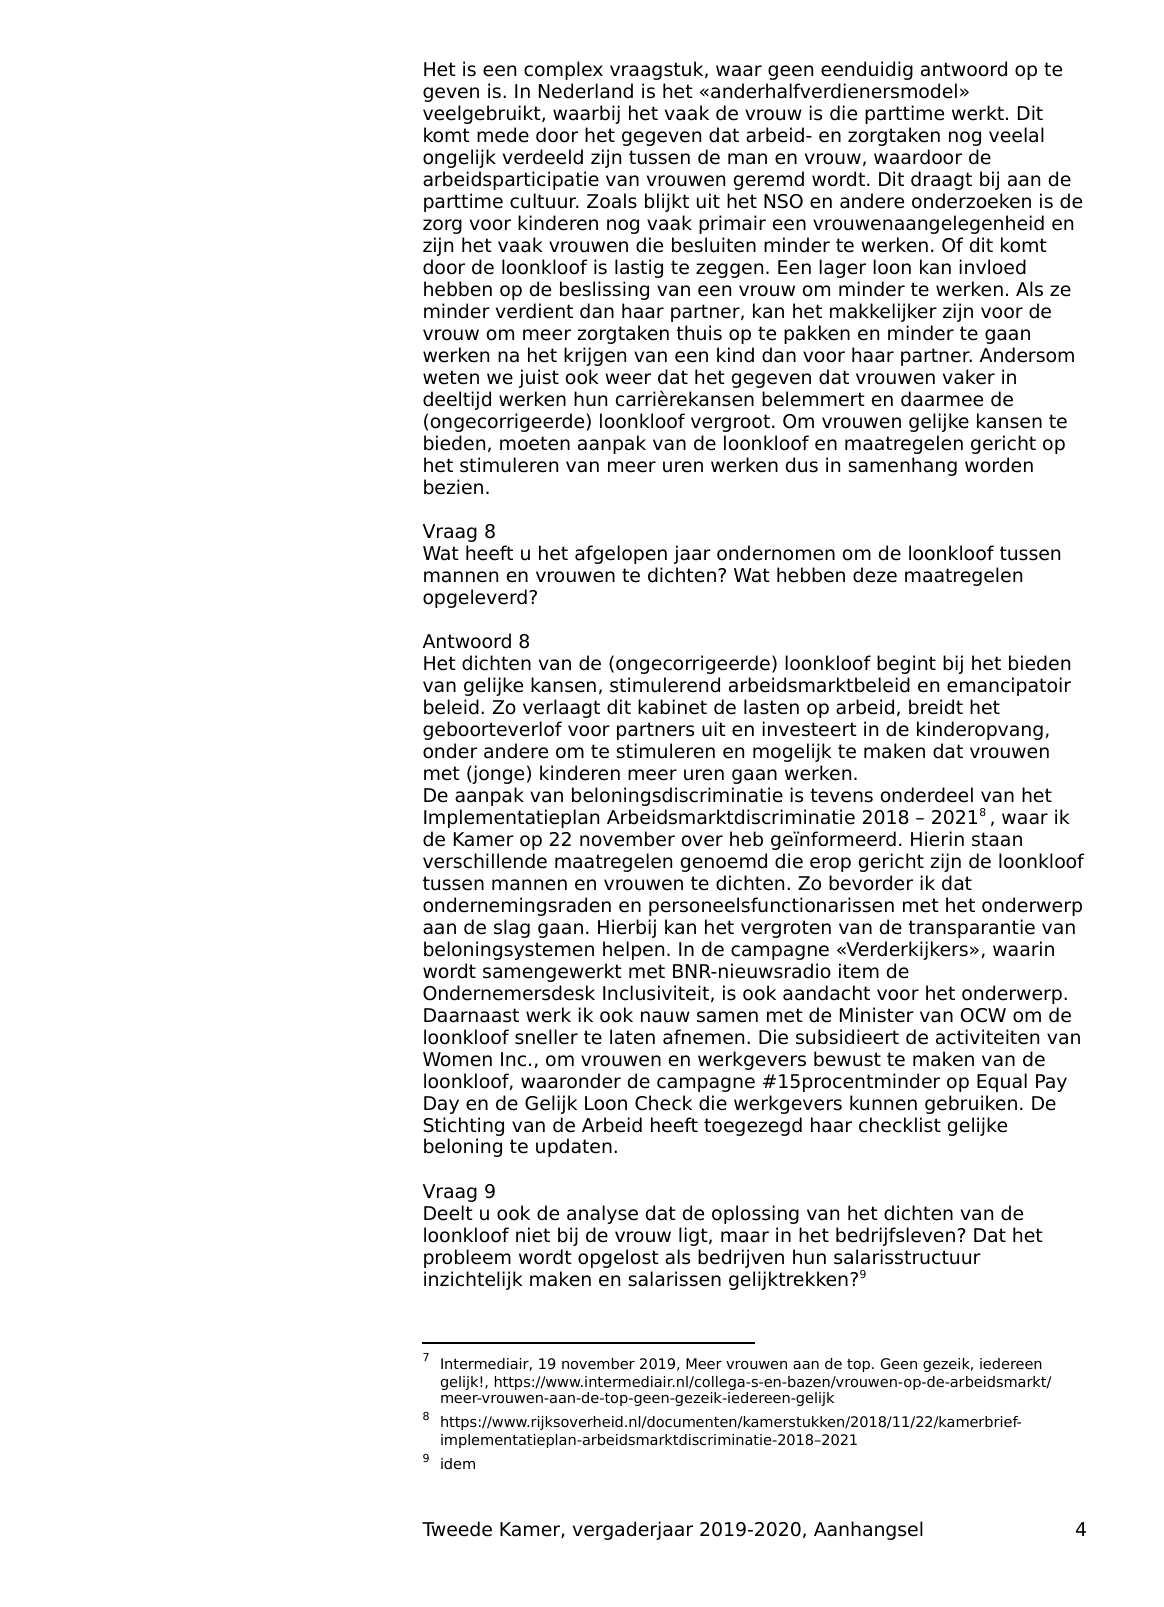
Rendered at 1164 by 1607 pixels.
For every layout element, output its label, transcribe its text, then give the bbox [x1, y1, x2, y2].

text https://www.rijksoverheid.nl/documenten/kamerstukken/2018/11/22/kamerbrief-implementatieplan-arbeidsmarktdiscriminatie-2018–2021 [422, 1410, 1087, 1449]
text Deelt u ook de analyse dat de oplossing van het dichten van de loonkloof niet bij de vrouw ligt, maar in het bedrijfsleven? Dat het probleem wordt opgelost als bedrijven hun salarisstructuur inzichtelijk maken en salarissen gelijktrekken? [422, 1203, 1087, 1291]
text Vraag 9 [422, 1181, 1087, 1203]
text Het dichten van de (ongecorrigeerde) loonkloof begint bij het bieden van gelijke kansen, stimulerend arbeidsmarktbeleid en emancipatoir beleid. Zo verlaagt dit kabinet de lasten op arbeid, breidt het geboorteverlof voor partners uit en investeert in de kinderopvang, onder andere om te stimuleren en mogelijk te maken dat vrouwen met (jonge) kinderen meer uren gaan werken. [422, 653, 1087, 785]
text De aanpak van beloningsdiscriminatie is tevens onderdeel van het Implementatieplan Arbeidsmarktdiscriminatie 2018 – 2021, waar ik de Kamer op 22 november over heb geïnformeerd. Hierin staan verschillende maatregelen genoemd die erop gericht zijn de loonkloof tussen mannen en vrouwen te dichten. Zo bevorder ik dat ondernemingsraden en personeelsfunctionarissen met het onderwerp aan de slag gaan. Hierbij kan het vergroten van de transparantie van beloningsystemen helpen. In de campagne «Verderkijkers», waarin wordt samengewerkt met BNR-nieuwsradio item de Ondernemersdesk Inclusiviteit, is ook aandacht voor het onderwerp. Daarnaast werk ik ook nauw samen met de Minister van OCW om de loonkloof sneller te laten afnemen. Die subsidieert de activiteiten van Women Inc., om vrouwen en werkgevers bewust te maken van de loonkloof, waaronder de campagne #15procentminder op Equal Pay Day en de Gelijk Loon Check die werkgevers kunnen gebruiken. De Stichting van de Arbeid heeft toegezegd haar checklist gelijke beloning te updaten. [422, 785, 1087, 1158]
text Wat heeft u het afgelopen jaar ondernomen om de loonkloof tussen mannen en vrouwen te dichten? Wat hebben deze maatregelen opgeleverd? [422, 543, 1087, 609]
text Het is een complex vraagstuk, waar geen eenduidig antwoord op te geven is. In Nederland is het «anderhalfverdienersmodel» veelgebruikt, waarbij het vaak de vrouw is die parttime werkt. Dit komt mede door het gegeven dat arbeid- en zorgtaken nog veelal ongelijk verdeeld zijn tussen de man en vrouw, waardoor de arbeidsparticipatie van vrouwen geremd wordt. Dit draagt bij aan de parttime cultuur. Zoals blijkt uit het NSO en andere onderzoeken is de zorg voor kinderen nog vaak primair een vrouwenaangelegenheid en zijn het vaak vrouwen die besluiten minder te werken. Of dit komt door de loonkloof is lastig te zeggen. Een lager loon kan invloed hebben op de beslissing van een vrouw om minder te werken. Als ze minder verdient dan haar partner, kan het makkelijker zijn voor de vrouw om meer zorgtaken thuis op te pakken en minder te gaan werken na het krijgen van een kind dan voor haar partner. Andersom weten we juist ook weer dat het gegeven dat vrouwen vaker in deeltijd werken hun carrièrekansen belemmert en daarmee de (ongecorrigeerde) loonkloof vergroot. Om vrouwen gelijke kansen te bieden, moeten aanpak van de loonkloof en maatregelen gericht op het stimuleren van meer uren werken dus in samenhang worden bezien. [422, 59, 1087, 499]
text Antwoord 8 [422, 631, 1087, 653]
text Intermediair, 19 november 2019, Meer vrouwen aan de top. Geen gezeik, iedereen gelijk!, https://www.intermediair.nl/collega-s-en-bazen/vrouwen-op-de-arbeidsmarkt/meer-vrouwen-aan-de-top-geen-gezeik-iedereen-gelijk [422, 1352, 1087, 1407]
text Vraag 8 [422, 521, 1087, 543]
text idem [422, 1452, 1087, 1474]
